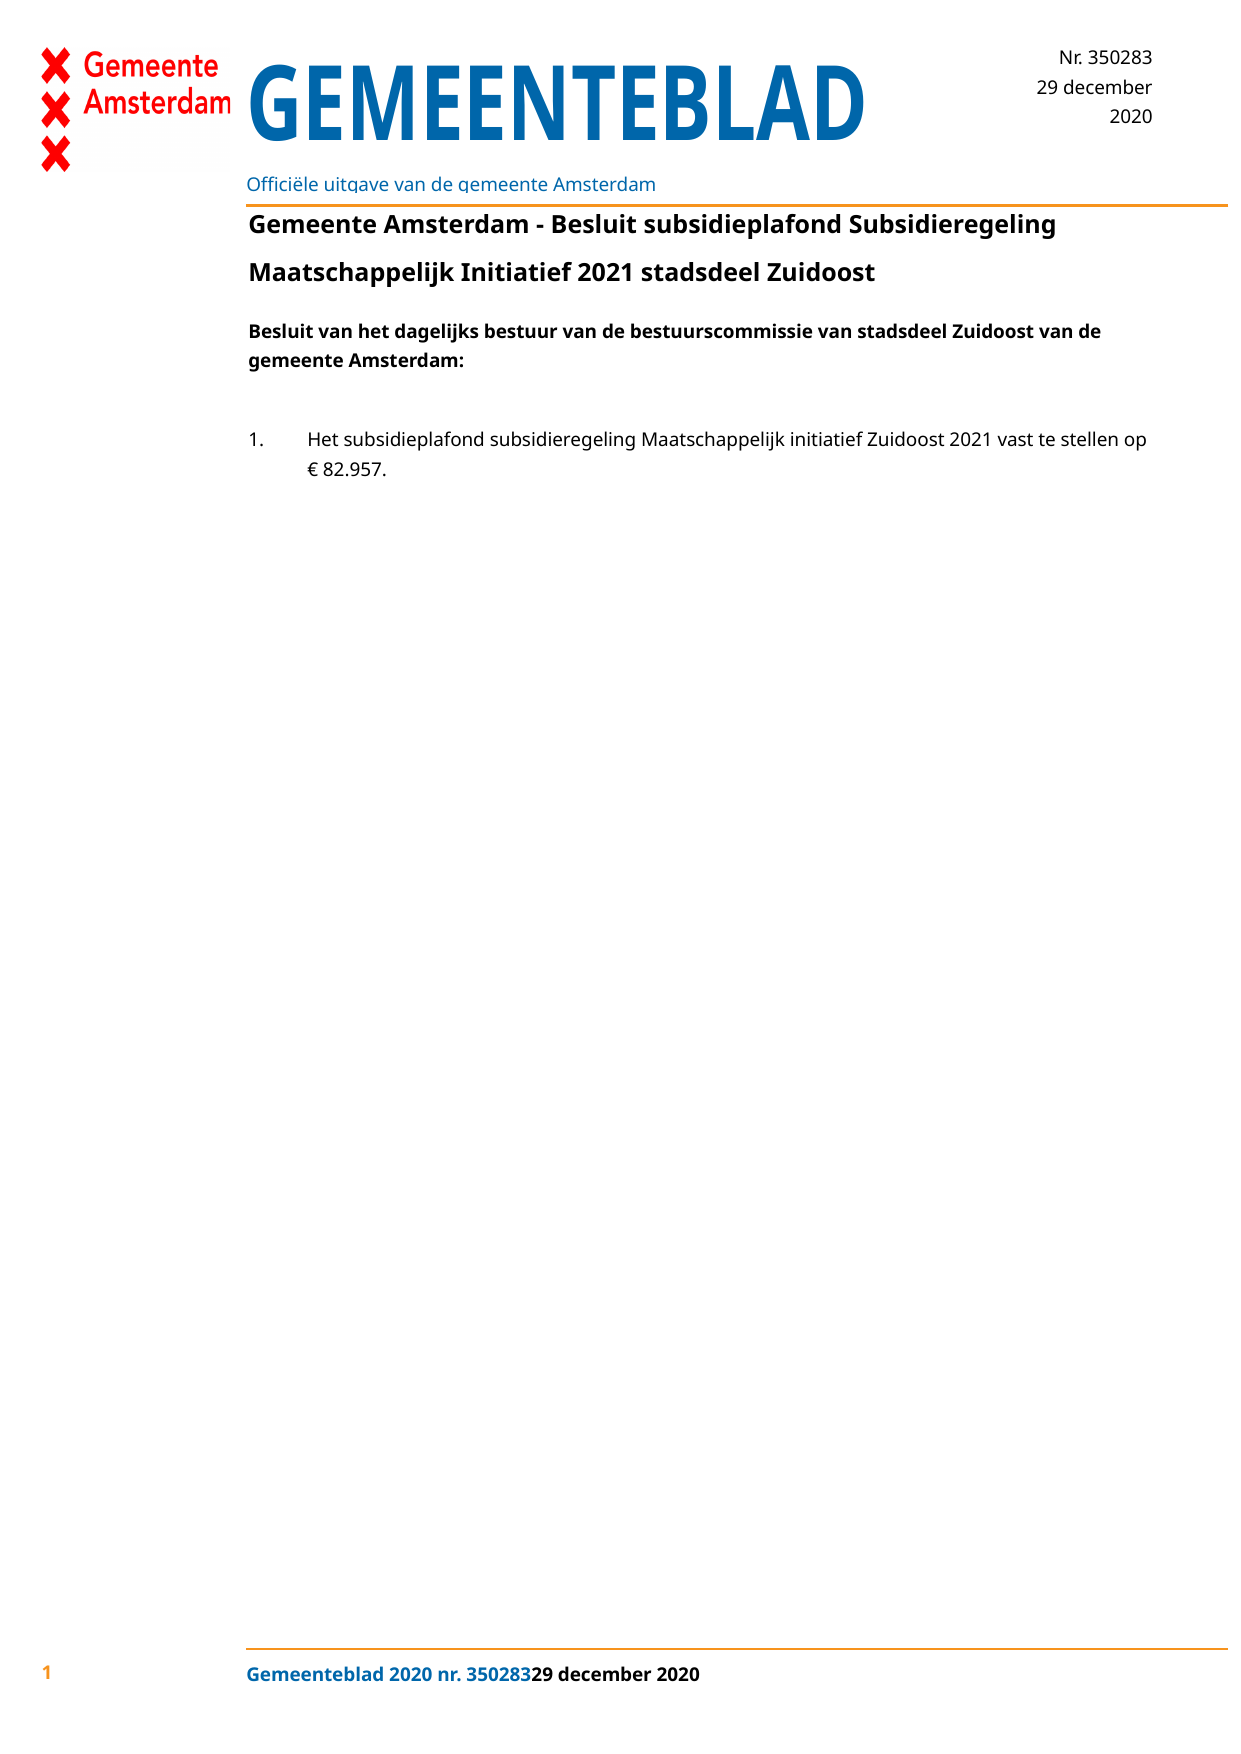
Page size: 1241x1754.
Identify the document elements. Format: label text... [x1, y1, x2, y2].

list Het subsidieplafond subsidieregeling Maatschappelijk initiatief Zuidoost 2021 vast te stellen op € 82.957. [248, 426, 1152, 482]
text Besluit van het dagelijks bestuur van de bestuurscommissie van stadsdeel Zuidoost van de gemeente Amsterdam: [248, 318, 1152, 373]
picture [41, 47, 231, 172]
text Gemeente Amsterdam - Besluit subsidieplafond Subsidieregeling Maatschappelijk Initiatief 2021 stadsdeel Zuidoost [248, 207, 1152, 288]
